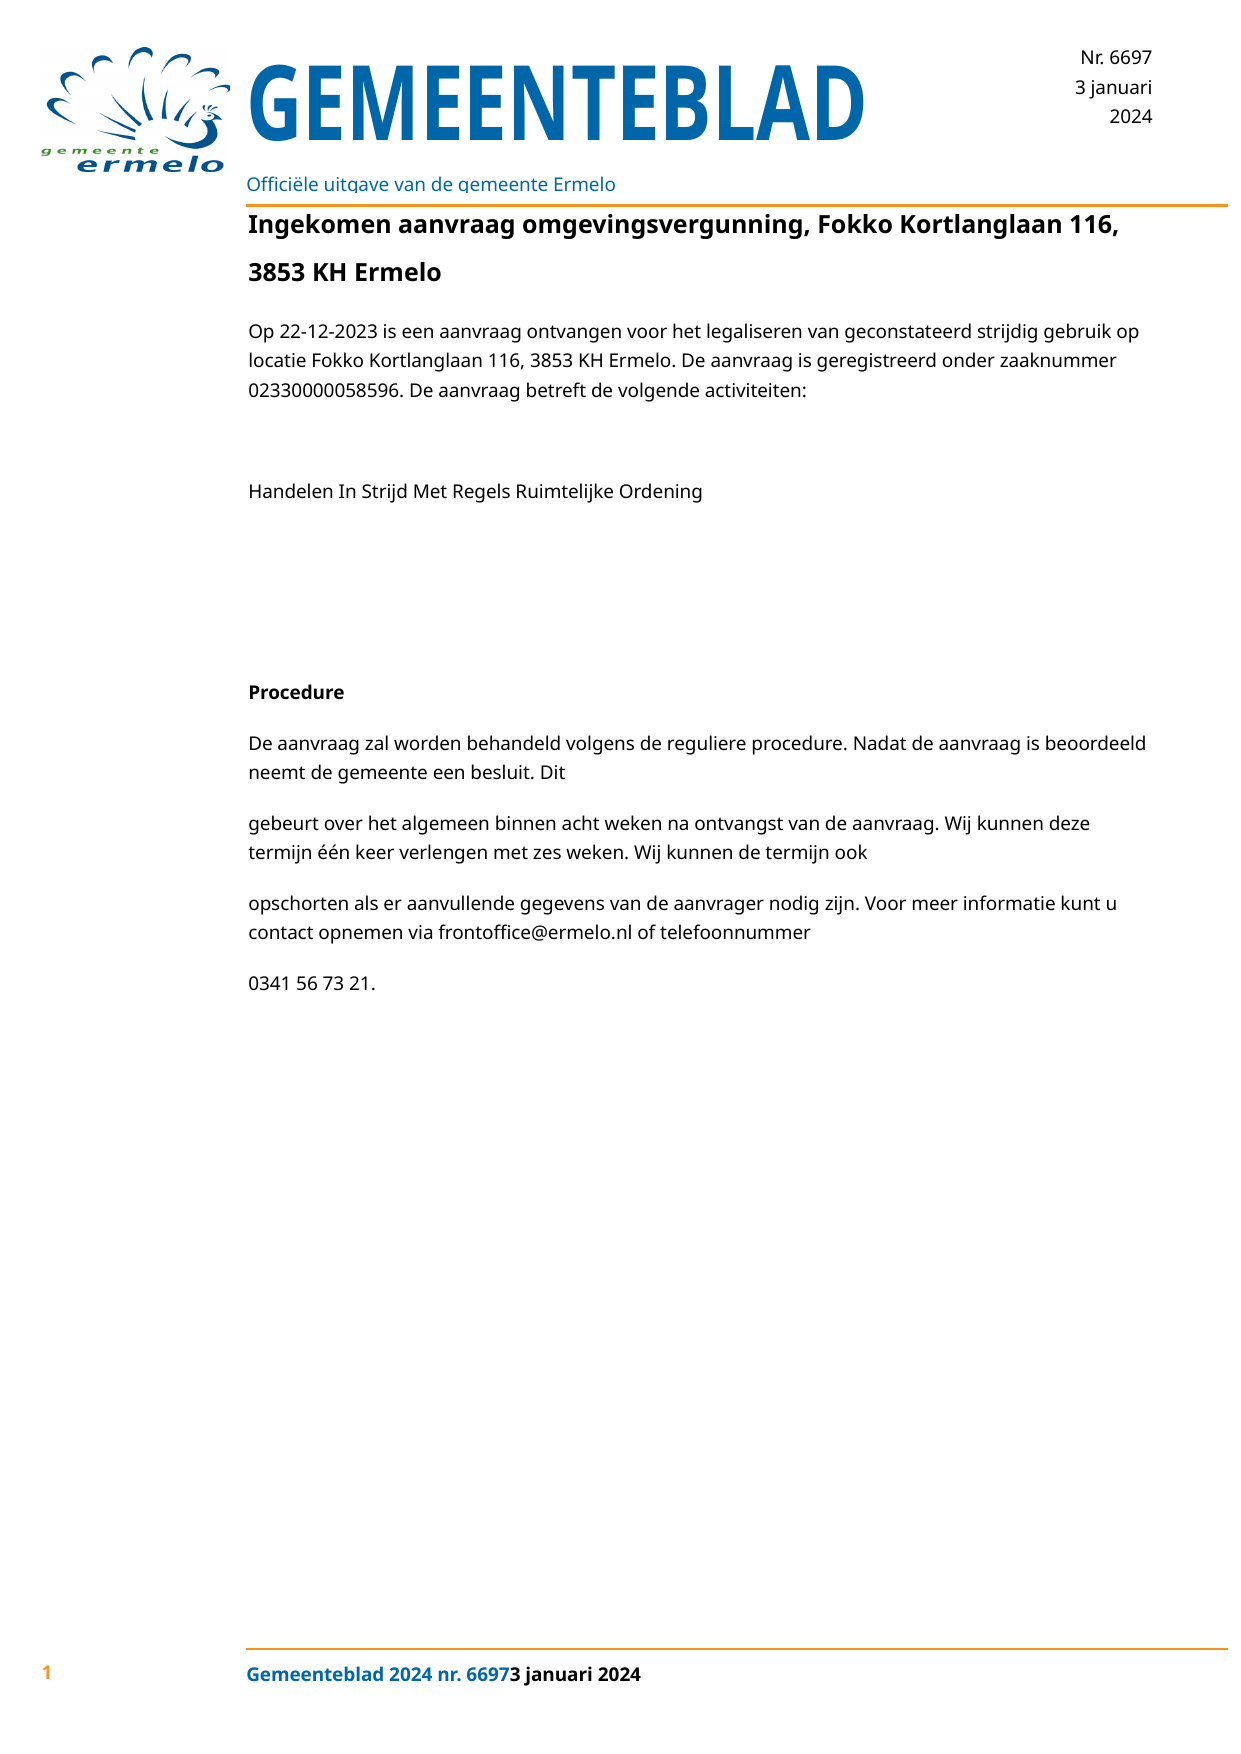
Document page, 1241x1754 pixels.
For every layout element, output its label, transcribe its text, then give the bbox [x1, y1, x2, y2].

text gebeurt over het algemeen binnen acht weken na ontvangst van de aanvraag. Wij kunnen deze termijn één keer verlengen met zes weken. Wij kunnen de termijn ook [248, 810, 1152, 865]
text De aanvraag zal worden behandeld volgens de reguliere procedure. Nadat de aanvraag is beoordeeld neemt de gemeente een besluit. Dit [248, 730, 1152, 785]
text Ingekomen aanvraag omgevingsvergunning, Fokko Kortlanglaan 116, 3853 KH Ermelo [248, 207, 1152, 288]
text Handelen In Strijd Met Regels Ruimtelijke Ordening [248, 478, 1152, 504]
text opschorten als er aanvullende gegevens van de aanvrager nodig zijn. Voor meer informatie kunt u contact opnemen via frontoffice@ermelo.nl of telefoonnummer [248, 890, 1152, 945]
text Procedure [248, 679, 1152, 705]
picture [41, 47, 231, 172]
text Op 22-12-2023 is een aanvraag ontvangen voor het legaliseren van geconstateerd strijdig gebruik op locatie Fokko Kortlanglaan 116, 3853 KH Ermelo. De aanvraag is geregistreerd onder zaaknummer 02330000058596. De aanvraag betreft de volgende activiteiten: [248, 318, 1152, 403]
text 0341 56 73 21. [248, 970, 1152, 996]
